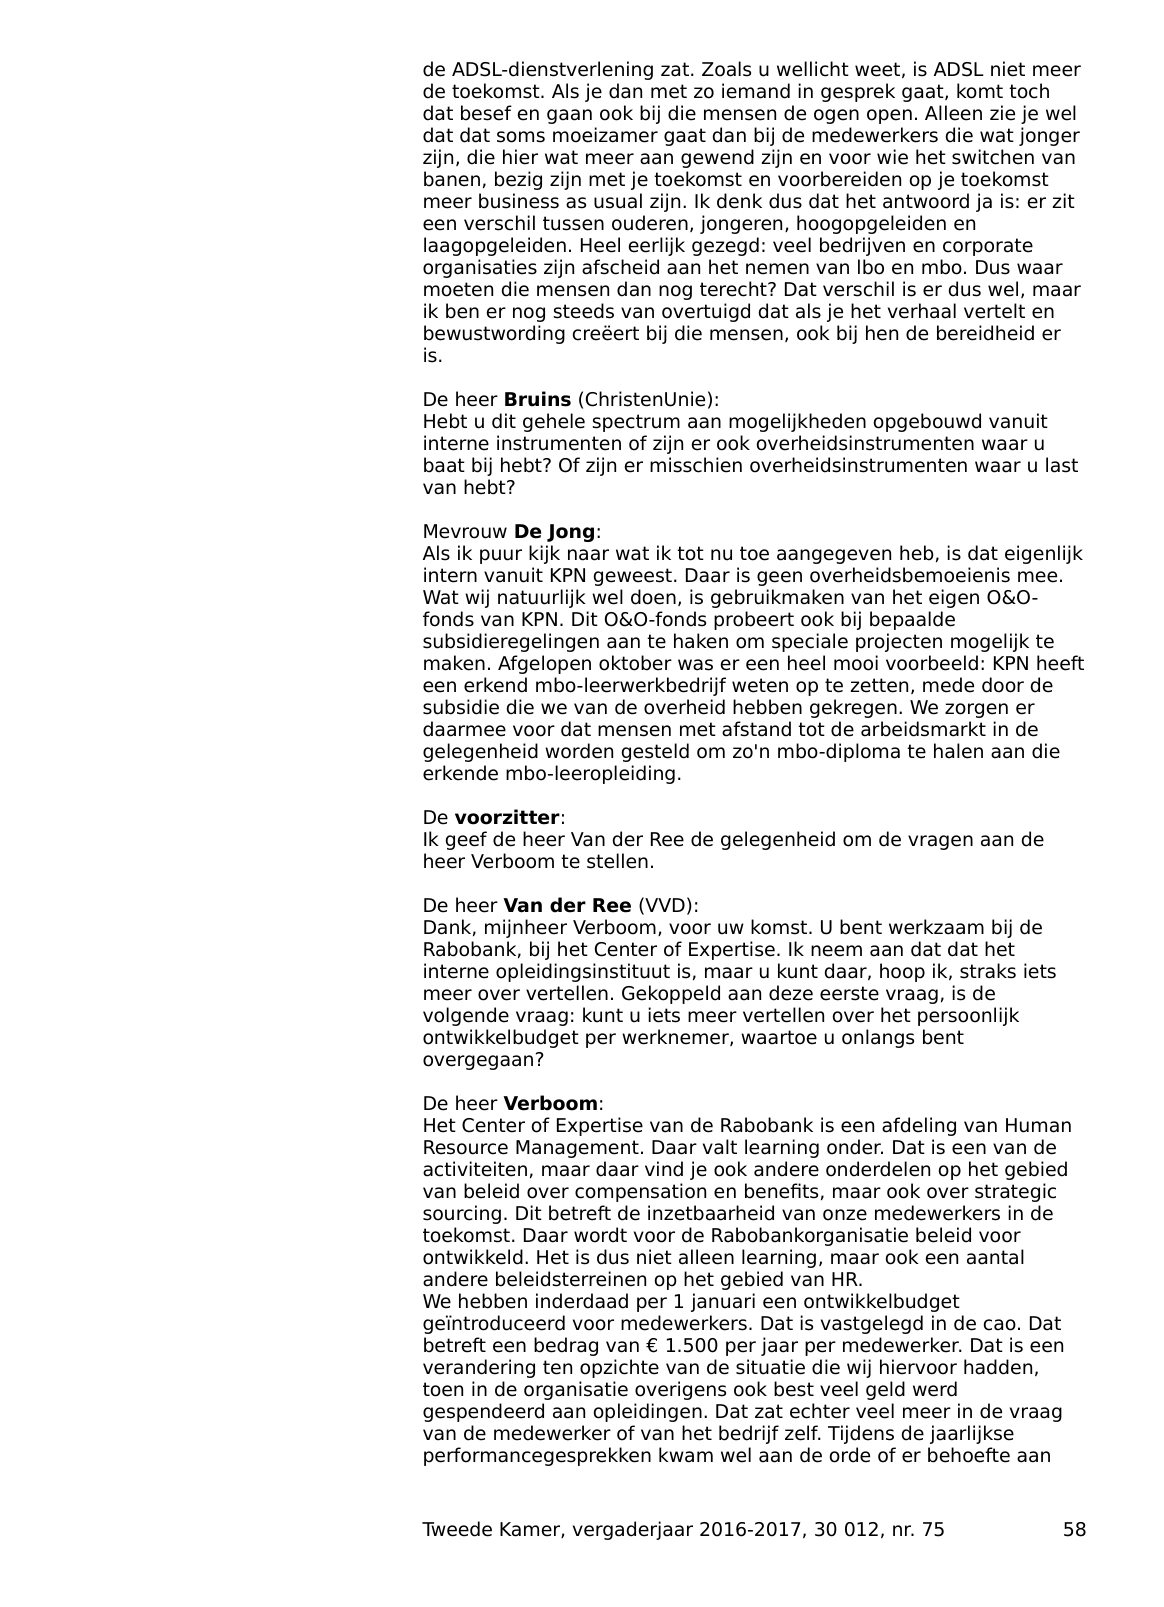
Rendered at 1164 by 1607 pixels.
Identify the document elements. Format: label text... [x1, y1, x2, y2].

text de ADSL-dienstverlening zat. Zoals u wellicht weet, is ADSL niet meer de toekomst. Als je dan met zo iemand in gesprek gaat, komt toch dat besef en gaan ook bij die mensen de ogen open. Alleen zie je wel dat dat soms moeizamer gaat dan bij de medewerkers die wat jonger zijn, die hier wat meer aan gewend zijn en voor wie het switchen van banen, bezig zijn met je toekomst en voorbereiden op je toekomst meer business as usual zijn. Ik denk dus dat het antwoord ja is: er zit een verschil tussen ouderen, jongeren, hoogopgeleiden en laagopgeleiden. Heel eerlijk gezegd: veel bedrijven en corporate organisaties zijn afscheid aan het nemen van lbo en mbo. Dus waar moeten die mensen dan nog terecht? Dat verschil is er dus wel, maar ik ben er nog steeds van overtuigd dat als je het verhaal vertelt en bewustwording creëert bij die mensen, ook bij hen de bereidheid er is. [422, 59, 1087, 367]
text De heer Van der Ree (VVD): [422, 895, 1087, 917]
text Als ik puur kijk naar wat ik tot nu toe aangegeven heb, is dat eigenlijk intern vanuit KPN geweest. Daar is geen overheidsbemoeienis mee. Wat wij natuurlijk wel doen, is gebruikmaken van het eigen O&O-fonds van KPN. Dit O&O-fonds probeert ook bij bepaalde subsidieregelingen aan te haken om speciale projecten mogelijk te maken. Afgelopen oktober was er een heel mooi voorbeeld: KPN heeft een erkend mbo-leerwerkbedrijf weten op te zetten, mede door de subsidie die we van de overheid hebben gekregen. We zorgen er daarmee voor dat mensen met afstand tot de arbeidsmarkt in de gelegenheid worden gesteld om zo'n mbo-diploma te halen aan die erkende mbo-leeropleiding. [422, 543, 1087, 785]
text Mevrouw De Jong: [422, 521, 1087, 543]
text Hebt u dit gehele spectrum aan mogelijkheden opgebouwd vanuit interne instrumenten of zijn er ook overheidsinstrumenten waar u baat bij hebt? Of zijn er misschien overheidsinstrumenten waar u last van hebt? [422, 411, 1087, 499]
text De heer Verboom: [422, 1093, 1087, 1115]
text Ik geef de heer Van der Ree de gelegenheid om de vragen aan de heer Verboom te stellen. [422, 829, 1087, 873]
text Het Center of Expertise van de Rabobank is een afdeling van Human Resource Management. Daar valt learning onder. Dat is een van de activiteiten, maar daar vind je ook andere onderdelen op het gebied van beleid over compensation en benefits, maar ook over strategic sourcing. Dit betreft de inzetbaarheid van onze medewerkers in de toekomst. Daar wordt voor de Rabobankorganisatie beleid voor ontwikkeld. Het is dus niet alleen learning, maar ook een aantal andere beleidsterreinen op het gebied van HR. [422, 1115, 1087, 1291]
text De voorzitter: [422, 807, 1087, 829]
text We hebben inderdaad per 1 januari een ontwikkelbudget geïntroduceerd voor medewerkers. Dat is vastgelegd in de cao. Dat betreft een bedrag van € 1.500 per jaar per medewerker. Dat is een verandering ten opzichte van de situatie die wij hiervoor hadden, toen in de organisatie overigens ook best veel geld werd gespendeerd aan opleidingen. Dat zat echter veel meer in de vraag van de medewerker of van het bedrijf zelf. Tijdens de jaarlijkse performancegesprekken kwam wel aan de orde of er behoefte aan [422, 1291, 1087, 1467]
text De heer Bruins (ChristenUnie): [422, 389, 1087, 411]
text Dank, mijnheer Verboom, voor uw komst. U bent werkzaam bij de Rabobank, bij het Center of Expertise. Ik neem aan dat dat het interne opleidingsinstituut is, maar u kunt daar, hoop ik, straks iets meer over vertellen. Gekoppeld aan deze eerste vraag, is de volgende vraag: kunt u iets meer vertellen over het persoonlijk ontwikkelbudget per werknemer, waartoe u onlangs bent overgegaan? [422, 917, 1087, 1071]
